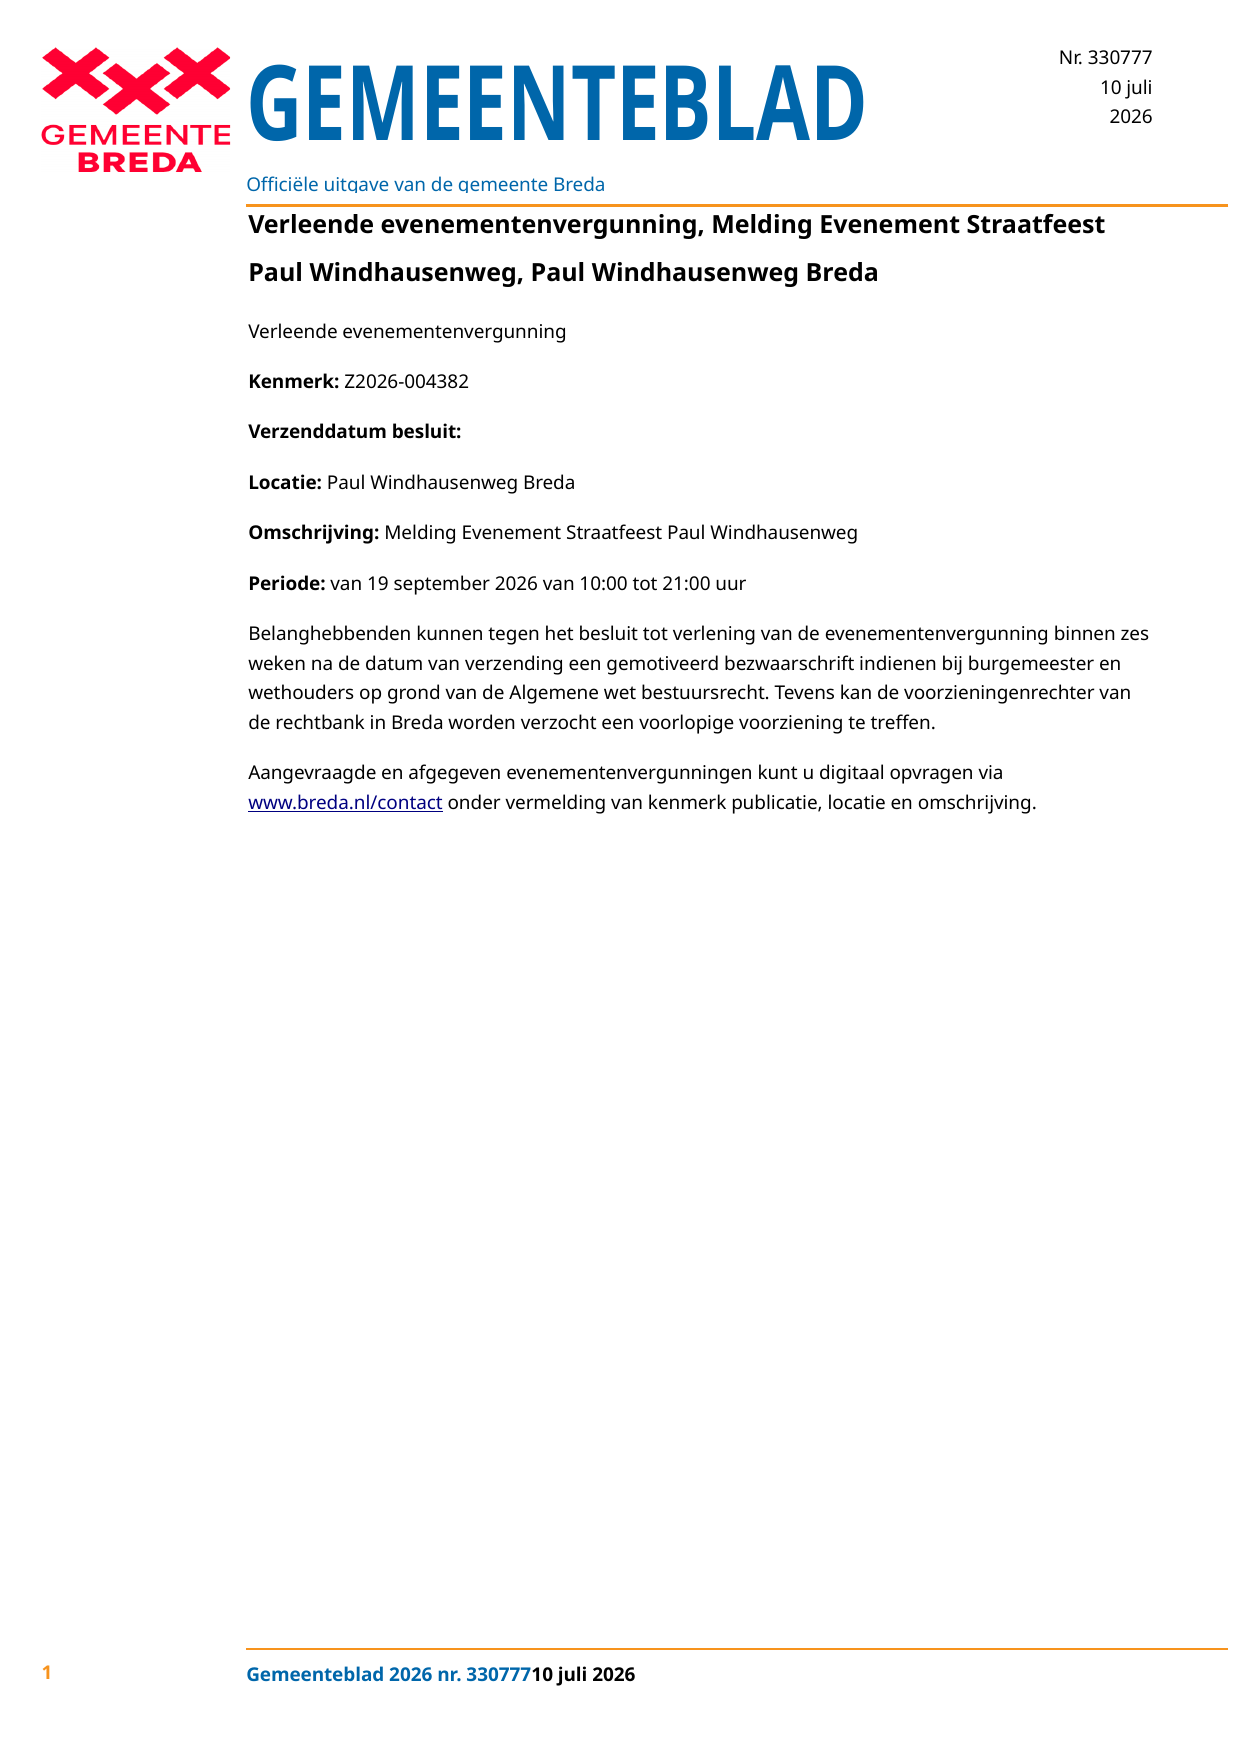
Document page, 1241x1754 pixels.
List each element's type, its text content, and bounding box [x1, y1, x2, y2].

text Verleende evenementenvergunning, Melding Evenement Straatfeest Paul Windhausenweg, Paul Windhausenweg Breda [248, 207, 1152, 288]
text Verzenddatum besluit: [248, 419, 1152, 444]
text Verleende evenementenvergunning [248, 318, 1152, 344]
picture [41, 47, 231, 172]
text Kenmerk: Z2026-004382 [248, 368, 1152, 394]
text Omschrijving: Melding Evenement Straatfeest Paul Windhausenweg [248, 519, 1152, 545]
text Locatie: Paul Windhausenweg Breda [248, 469, 1152, 495]
text Belanghebbenden kunnen tegen het besluit tot verlening van de evenementenvergunning binnen zes weken na de datum van verzending een gemotiveerd bezwaarschrift indienen bij burgemeester en wethouders op grond van de Algemene wet bestuursrecht. Tevens kan de voorzieningenrechter van de rechtbank in Breda worden verzocht een voorlopige voorziening te treffen. [248, 620, 1152, 735]
text Periode: van 19 september 2026 van 10:00 tot 21:00 uur [248, 570, 1152, 596]
text Aangevraagde en afgegeven evenementenvergunningen kunt u digitaal opvragen via www.breda.nl/contact onder vermelding van kenmerk publicatie, locatie en omschrijving. [248, 759, 1152, 815]
